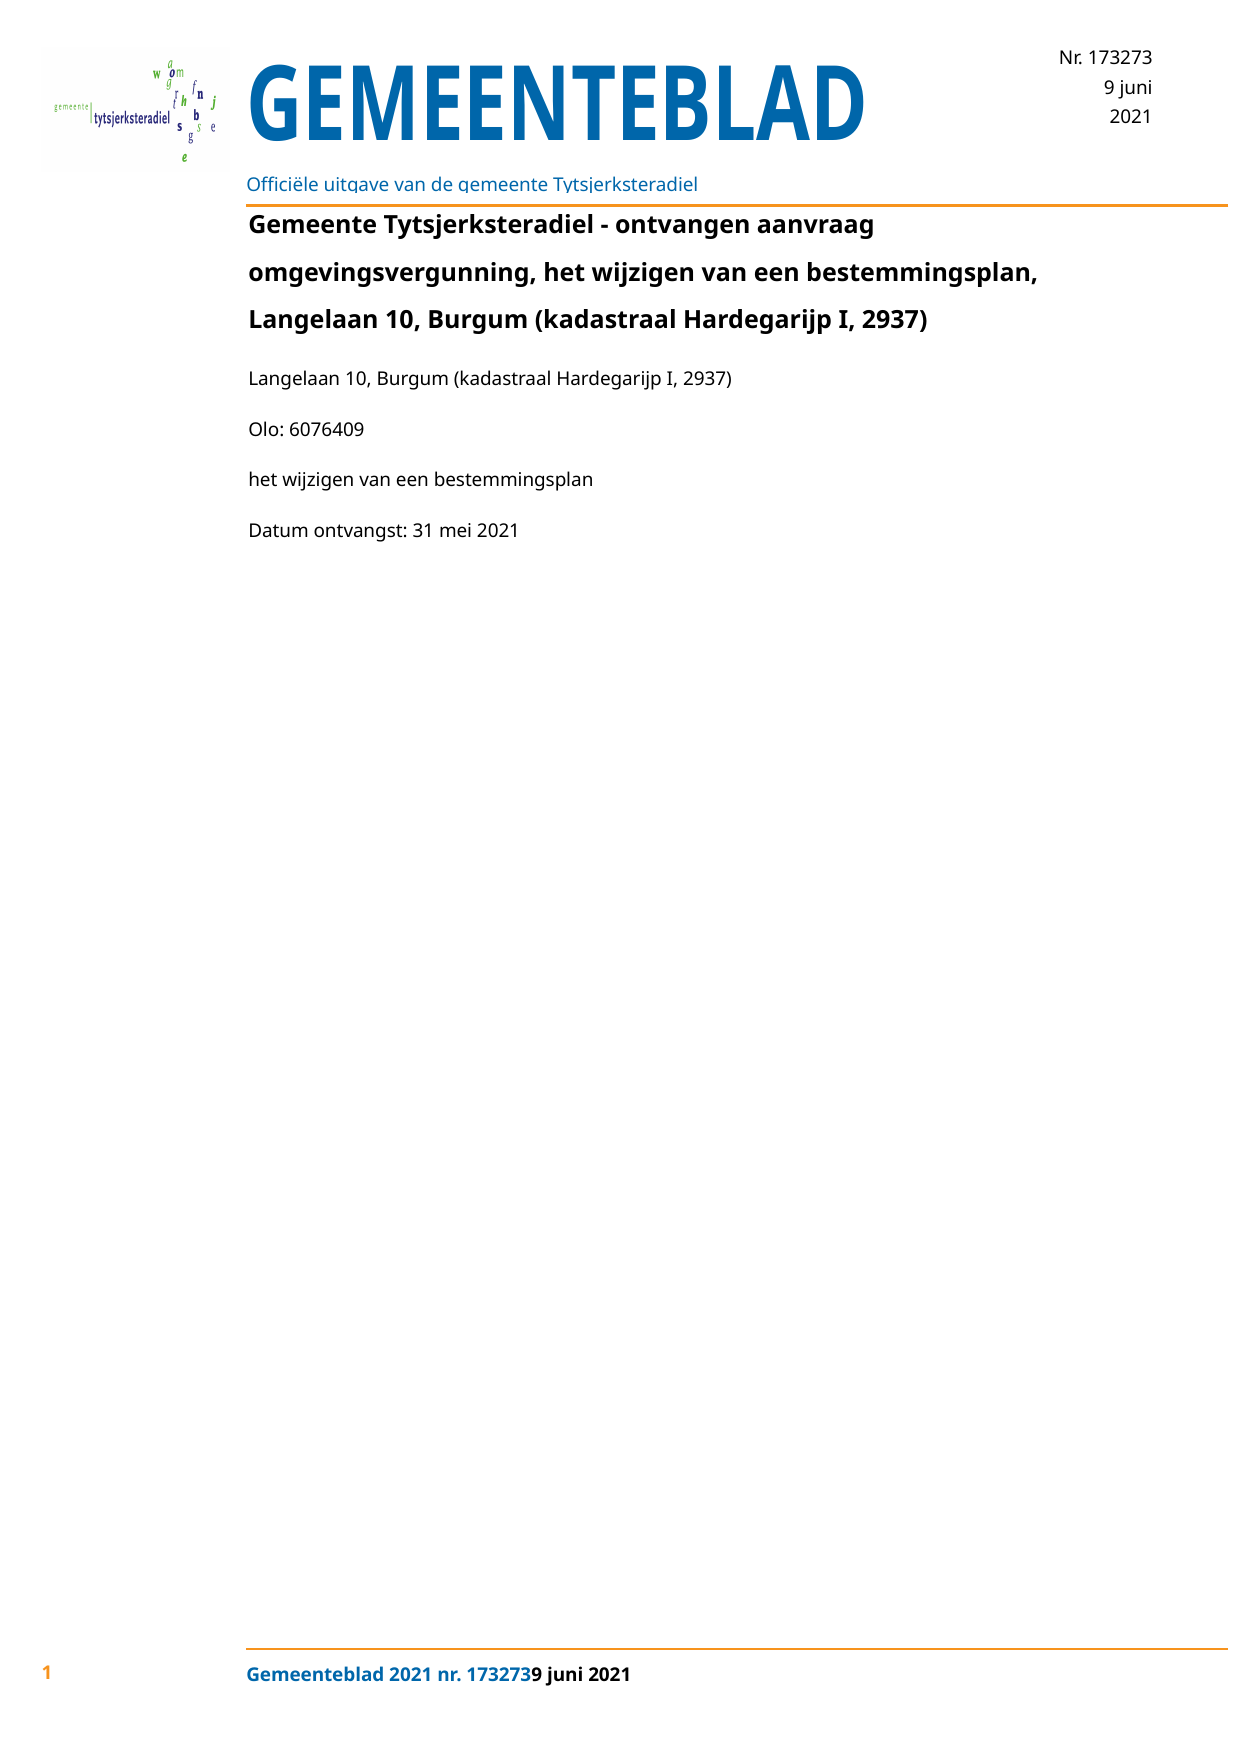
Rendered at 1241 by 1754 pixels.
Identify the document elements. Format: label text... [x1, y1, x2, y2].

text het wijzigen van een bestemmingsplan [248, 466, 1152, 492]
text Langelaan 10, Burgum (kadastraal Hardegarijp I, 2937) [248, 366, 1152, 391]
picture [41, 47, 231, 172]
text Datum ontvangst: 31 mei 2021 [248, 517, 1152, 542]
text Gemeente Tytsjerksteradiel - ontvangen aanvraag omgevingsvergunning, het wijzigen van een bestemmingsplan, Langelaan 10, Burgum (kadastraal Hardegarijp I, 2937) [248, 207, 1152, 336]
text Olo: 6076409 [248, 416, 1152, 442]
